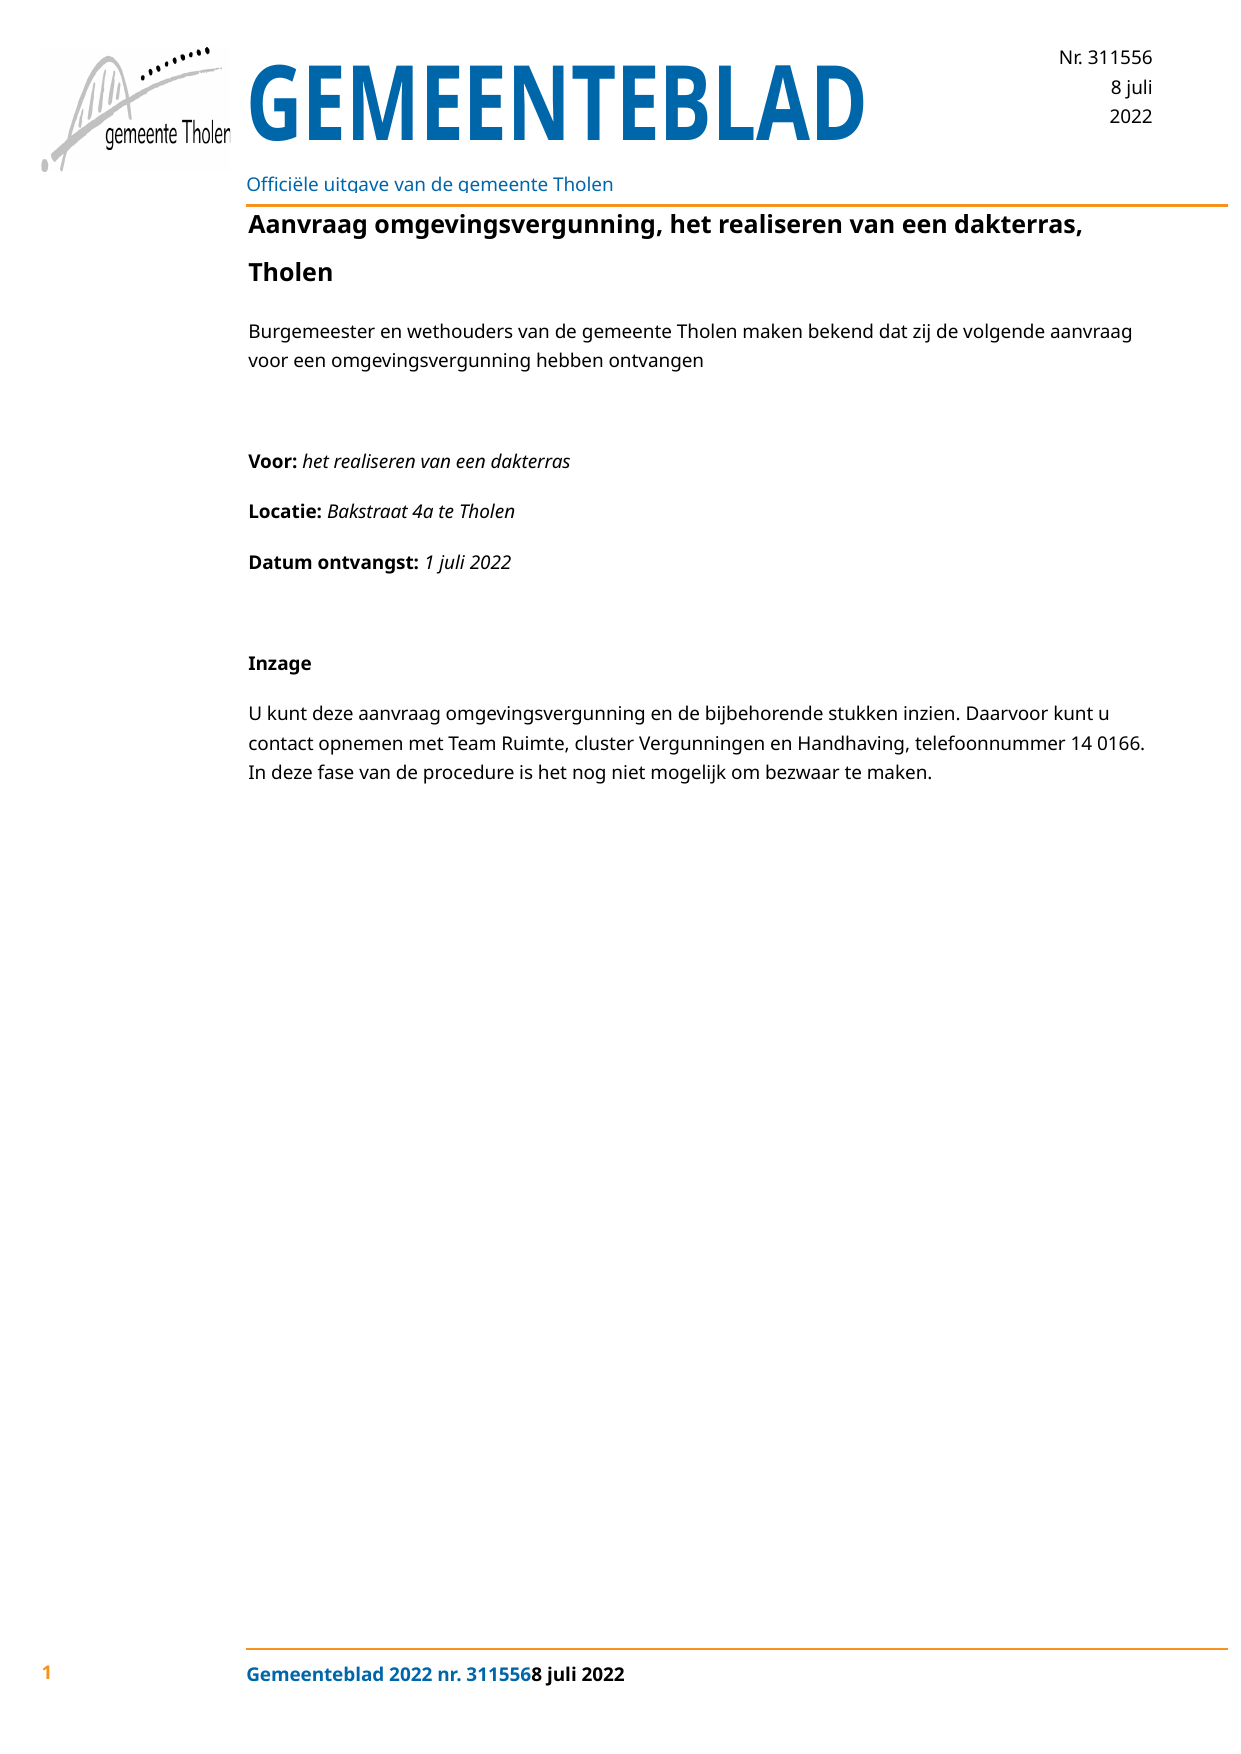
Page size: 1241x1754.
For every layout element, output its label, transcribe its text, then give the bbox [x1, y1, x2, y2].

text U kunt deze aanvraag omgevingsvergunning en de bijbehorende stukken inzien. Daarvoor kunt u contact opnemen met Team Ruimte, cluster Vergunningen en Handhaving, telefoonnummer 14 0166. In deze fase van de procedure is het nog niet mogelijk om bezwaar te maken. [248, 700, 1152, 785]
text Locatie: Bakstraat 4a te Tholen [248, 499, 1152, 524]
picture [41, 47, 231, 172]
text Datum ontvangst: 1 juli 2022 [248, 549, 1152, 575]
text Burgemeester en wethouders van de gemeente Tholen maken bekend dat zij de volgende aanvraag voor een omgevingsvergunning hebben ontvangen [248, 318, 1152, 373]
text Voor: het realiseren van een dakterras [248, 448, 1152, 474]
text Aanvraag omgevingsvergunning, het realiseren van een dakterras, Tholen [248, 207, 1152, 288]
text Inzage [248, 650, 1152, 676]
